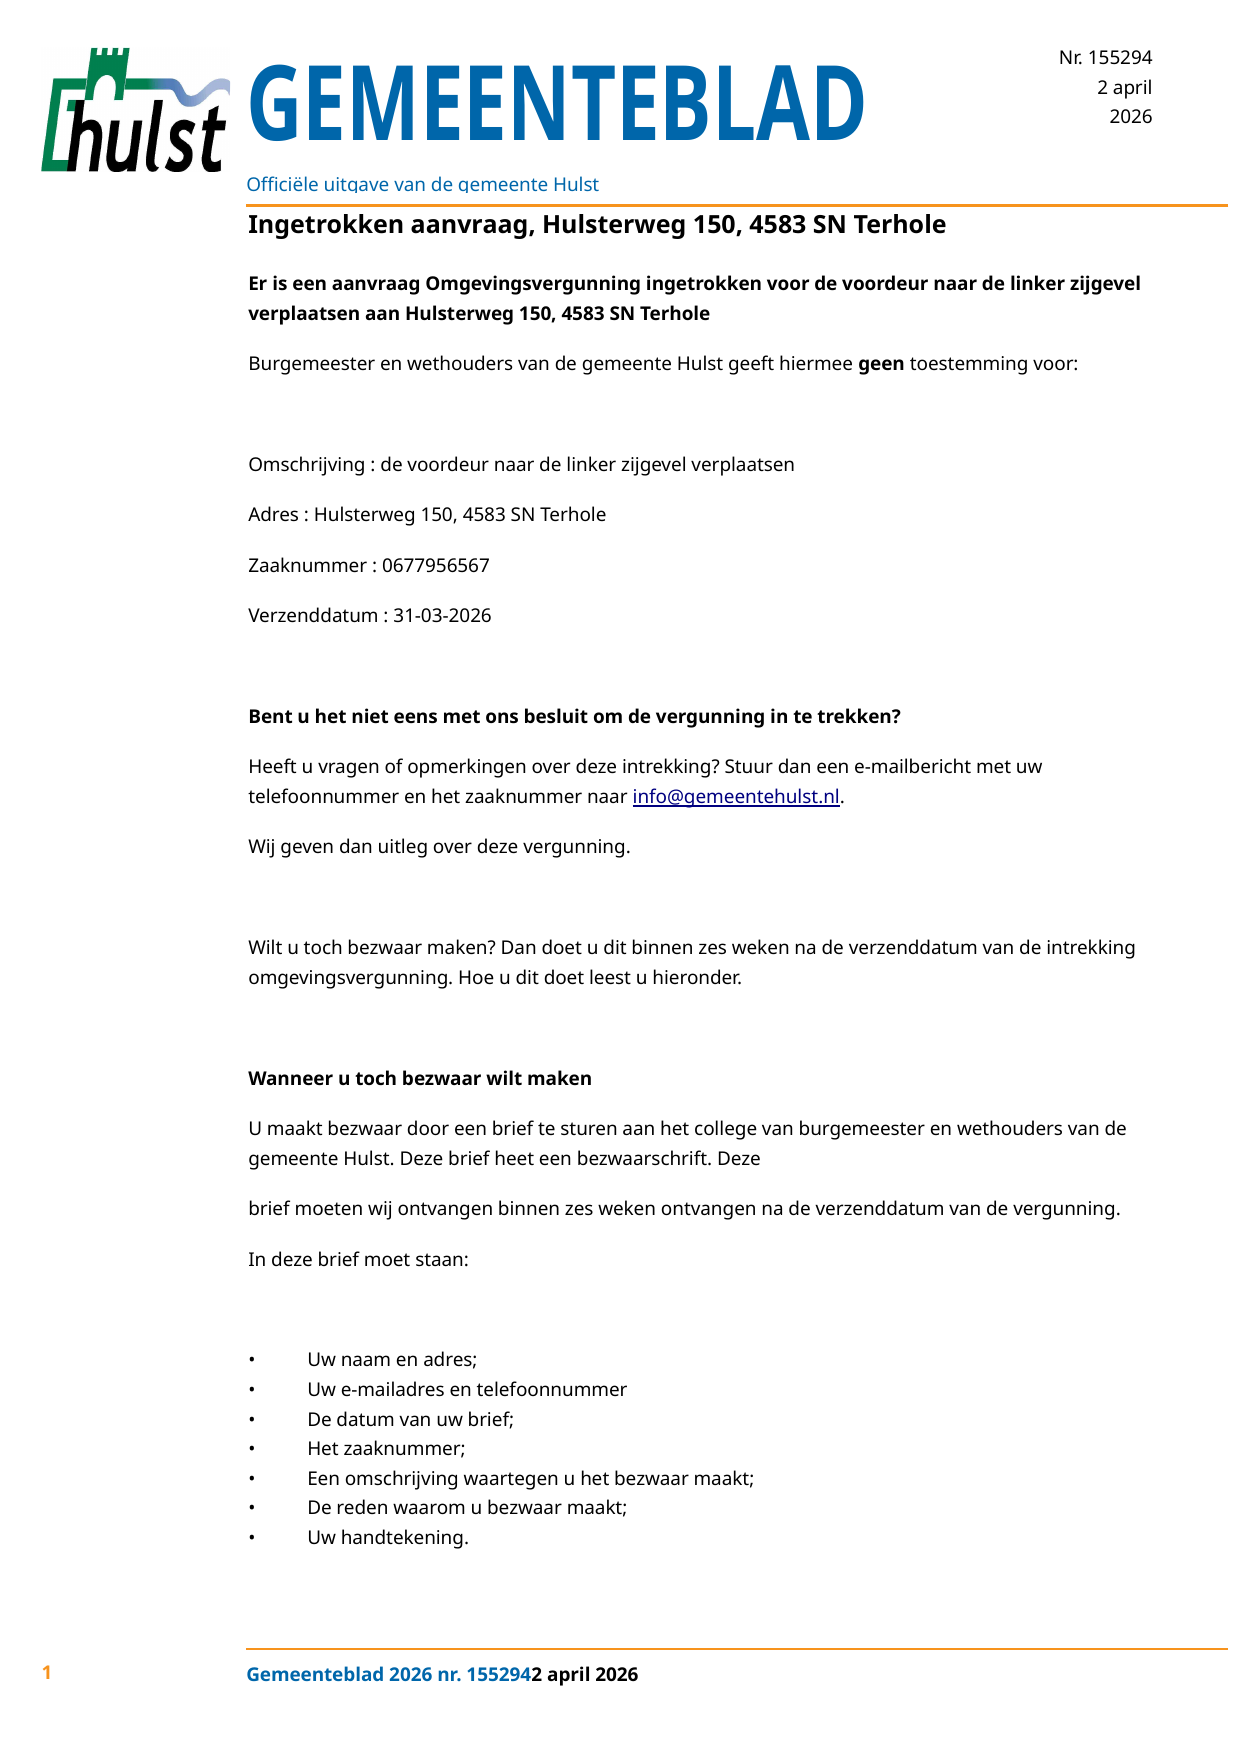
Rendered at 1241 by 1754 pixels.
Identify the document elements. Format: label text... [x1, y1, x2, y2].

text Er is een aanvraag Omgevingsvergunning ingetrokken voor de voordeur naar de linker zijgevel verplaatsen aan Hulsterweg 150, 4583 SN Terhole [248, 270, 1152, 326]
text Adres : Hulsterweg 150, 4583 SN Terhole [248, 502, 1152, 527]
list Een omschrijving waartegen u het bezwaar maakt; [248, 1465, 1152, 1491]
text Verzenddatum : 31-03-2026 [248, 602, 1152, 628]
text Wanneer u toch bezwaar wilt maken [248, 1065, 1152, 1091]
text Zaaknummer : 0677956567 [248, 552, 1152, 578]
text Wilt u toch bezwaar maken? Dan doet u dit binnen zes weken na de verzenddatum van de intrekking omgevingsvergunning. Hoe u dit doet leest u hieronder. [248, 934, 1152, 990]
list Uw naam en adres; [248, 1347, 1152, 1372]
list Uw handtekening. [248, 1524, 1152, 1550]
text Ingetrokken aanvraag, Hulsterweg 150, 4583 SN Terhole [248, 207, 1152, 241]
text brief moeten wij ontvangen binnen zes weken ontvangen na de verzenddatum van de vergunning. [248, 1195, 1152, 1221]
list De reden waarom u bezwaar maakt; [248, 1494, 1152, 1520]
picture [41, 47, 231, 172]
text U maakt bezwaar door een brief te sturen aan het college van burgemeester en wethouders van de gemeente Hulst. Deze brief heet een bezwaarschrift. Deze [248, 1115, 1152, 1171]
text Omschrijving : de voordeur naar de linker zijgevel verplaatsen [248, 451, 1152, 477]
list Uw e-mailadres en telefoonnummer [248, 1376, 1152, 1402]
list De datum van uw brief; [248, 1406, 1152, 1431]
text Bent u het niet eens met ons besluit om de vergunning in te trekken? [248, 703, 1152, 729]
text In deze brief moet staan: [248, 1246, 1152, 1271]
text Burgemeester en wethouders van de gemeente Hulst geeft hiermee geen toestemming voor: [248, 350, 1152, 376]
list Het zaaknummer; [248, 1435, 1152, 1461]
text Wij geven dan uitleg over deze vergunning. [248, 834, 1152, 859]
text Heeft u vragen of opmerkingen over deze intrekking? Stuur dan een e-mailbericht met uw telefoonnummer en het zaaknummer naar info@gemeentehulst.nl. [248, 754, 1152, 809]
